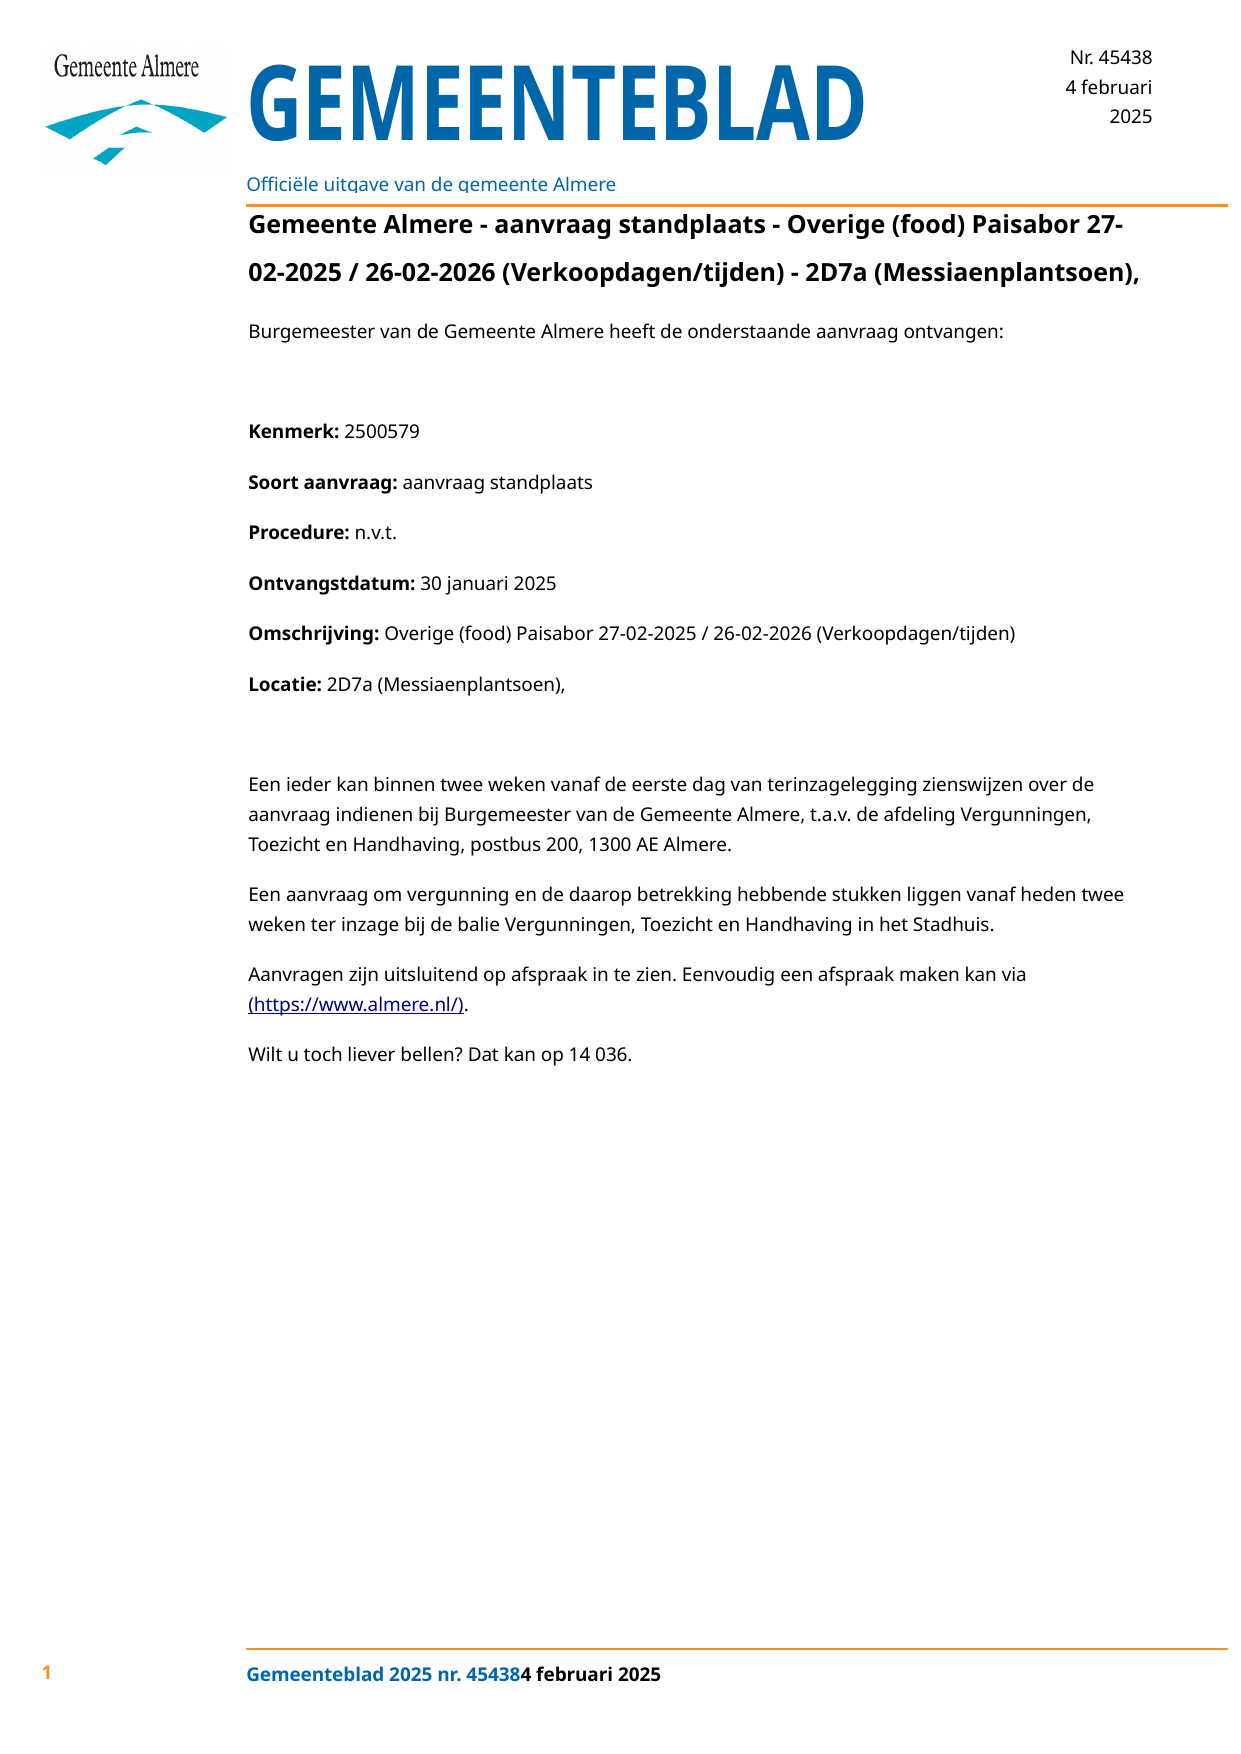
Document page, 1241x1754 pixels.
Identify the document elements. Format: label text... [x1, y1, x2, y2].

text Procedure: n.v.t. [248, 519, 1152, 545]
text Kenmerk: 2500579 [248, 419, 1152, 444]
text Burgemeester van de Gemeente Almere heeft de onderstaande aanvraag ontvangen: [248, 318, 1152, 344]
text Ontvangstdatum: 30 januari 2025 [248, 570, 1152, 596]
picture [41, 47, 231, 172]
text Soort aanvraag: aanvraag standplaats [248, 469, 1152, 495]
text Gemeente Almere - aanvraag standplaats - Overige (food) Paisabor 27-02-2025 / 26-02-2026 (Verkoopdagen/tijden) - 2D7a (Messiaenplantsoen), [248, 207, 1152, 288]
text Wilt u toch liever bellen? Dat kan op 14 036. [248, 1041, 1152, 1067]
text Aanvragen zijn uitsluitend op afspraak in te zien. Eenvoudig een afspraak maken kan via (https://www.almere.nl/). [248, 961, 1152, 1017]
text Locatie: 2D7a (Messiaenplantsoen), [248, 671, 1152, 697]
text Een aanvraag om vergunning en de daarop betrekking hebbende stukken liggen vanaf heden twee weken ter inzage bij de balie Vergunningen, Toezicht en Handhaving in het Stadhuis. [248, 881, 1152, 937]
text Een ieder kan binnen twee weken vanaf de eerste dag van terinzagelegging zienswijzen over de aanvraag indienen bij Burgemeester van de Gemeente Almere, t.a.v. de afdeling Vergunningen, Toezicht en Handhaving, postbus 200, 1300 AE Almere. [248, 772, 1152, 857]
text Omschrijving: Overige (food) Paisabor 27-02-2025 / 26-02-2026 (Verkoopdagen/tijden) [248, 620, 1152, 646]
